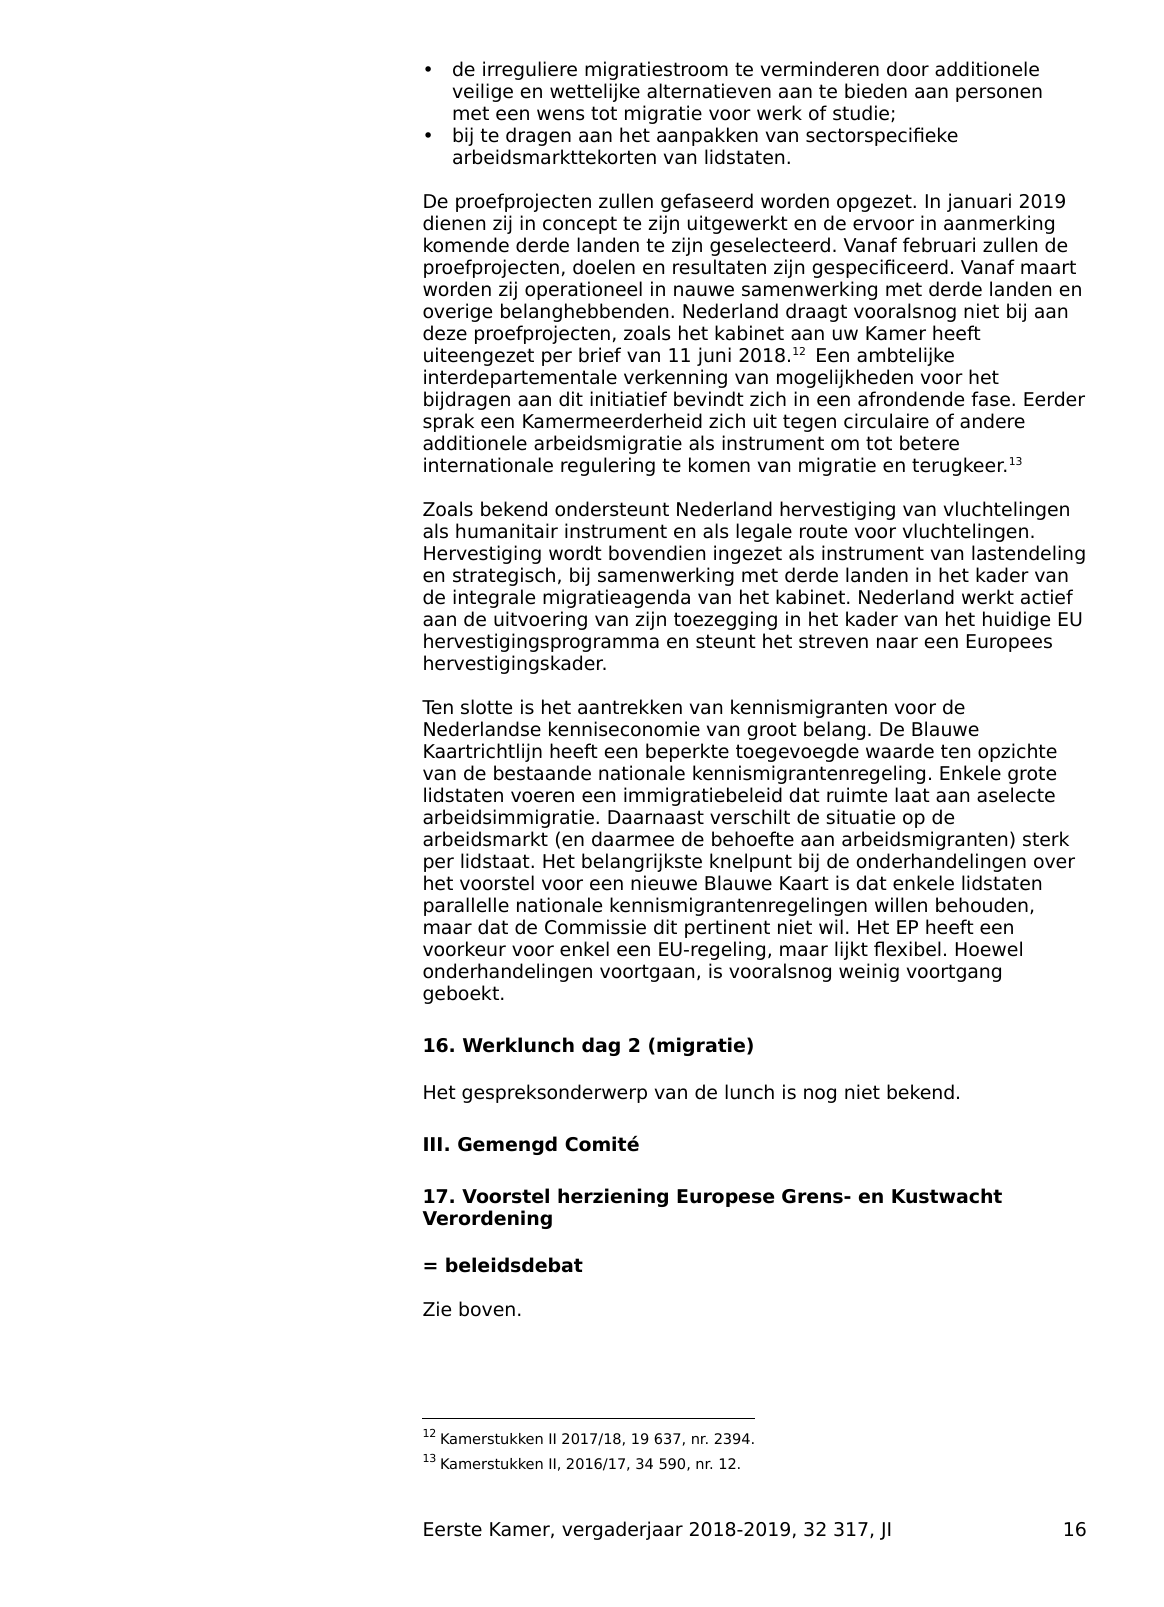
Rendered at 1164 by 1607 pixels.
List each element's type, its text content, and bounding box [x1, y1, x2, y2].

text Zie boven. [422, 1299, 1087, 1321]
subtitle 16. Werklunch dag 2 (migratie) [422, 1035, 1087, 1057]
subtitle III. Gemengd Comité [422, 1134, 1087, 1156]
text = beleidsdebat [422, 1255, 1087, 1277]
text Kamerstukken II 2017/18, 19 637, nr. 2394. [422, 1427, 1087, 1449]
text Zoals bekend ondersteunt Nederland hervestiging van vluchtelingen als humanitair instrument en als legale route voor vluchtelingen. Hervestiging wordt bovendien ingezet als instrument van lastendeling en strategisch, bij samenwerking met derde landen in het kader van de integrale migratieagenda van het kabinet. Nederland werkt actief aan de uitvoering van zijn toezegging in het kader van het huidige EU hervestigingsprogramma en steunt het streven naar een Europees hervestigingskader. [422, 499, 1087, 675]
subtitle 17. Voorstel herziening Europese Grens- en Kustwacht Verordening [422, 1186, 1087, 1230]
text • bij te dragen aan het aanpakken van sectorspecifieke arbeidsmarkttekorten van lidstaten. [422, 125, 1087, 169]
text De proefprojecten zullen gefaseerd worden opgezet. In januari 2019 dienen zij in concept te zijn uitgewerkt en de ervoor in aanmerking komende derde landen te zijn geselecteerd. Vanaf februari zullen de proefprojecten, doelen en resultaten zijn gespecificeerd. Vanaf maart worden zij operationeel in nauwe samenwerking met derde landen en overige belanghebbenden. Nederland draagt vooralsnog niet bij aan deze proefprojecten, zoals het kabinet aan uw Kamer heeft uiteengezet per brief van 11 juni 2018. Een ambtelijke interdepartementale verkenning van mogelijkheden voor het bijdragen aan dit initiatief bevindt zich in een afrondende fase. Eerder sprak een Kamermeerderheid zich uit tegen circulaire of andere additionele arbeidsmigratie als instrument om tot betere internationale regulering te komen van migratie en terugkeer. [422, 191, 1087, 477]
text • de irreguliere migratiestroom te verminderen door additionele veilige en wettelijke alternatieven aan te bieden aan personen met een wens tot migratie voor werk of studie; [422, 59, 1087, 125]
text Het gespreksonderwerp van de lunch is nog niet bekend. [422, 1082, 1087, 1104]
text Ten slotte is het aantrekken van kennismigranten voor de Nederlandse kenniseconomie van groot belang. De Blauwe Kaartrichtlijn heeft een beperkte toegevoegde waarde ten opzichte van de bestaande nationale kennismigrantenregeling. Enkele grote lidstaten voeren een immigratiebeleid dat ruimte laat aan aselecte arbeidsimmigratie. Daarnaast verschilt de situatie op de arbeidsmarkt (en daarmee de behoefte aan arbeidsmigranten) sterk per lidstaat. Het belangrijkste knelpunt bij de onderhandelingen over het voorstel voor een nieuwe Blauwe Kaart is dat enkele lidstaten parallelle nationale kennismigrantenregelingen willen behouden, maar dat de Commissie dit pertinent niet wil. Het EP heeft een voorkeur voor enkel een EU-regeling, maar lijkt flexibel. Hoewel onderhandelingen voortgaan, is vooralsnog weinig voortgang geboekt. [422, 697, 1087, 1005]
text Kamerstukken II, 2016/17, 34 590, nr. 12. [422, 1452, 1087, 1474]
